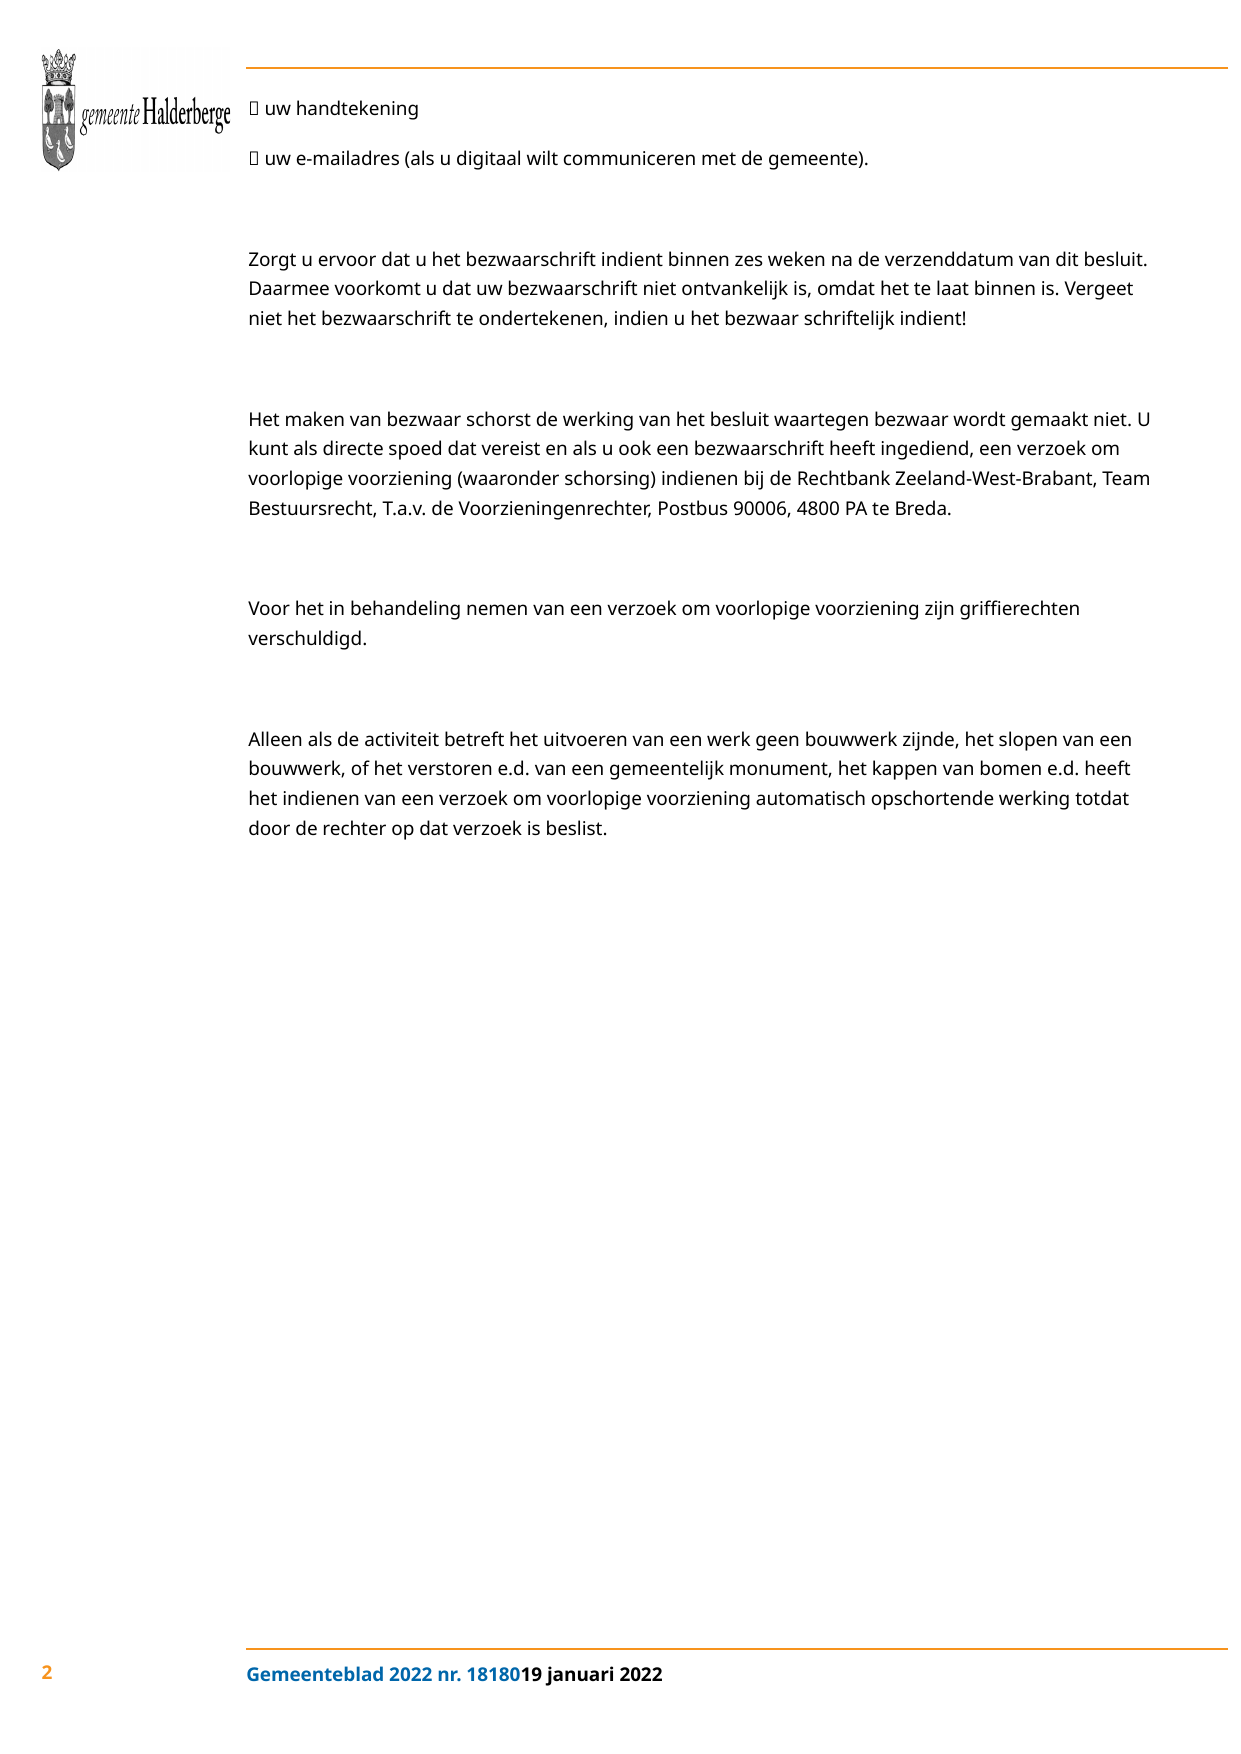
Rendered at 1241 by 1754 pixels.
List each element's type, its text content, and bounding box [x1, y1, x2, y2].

picture [41, 47, 231, 172]
text Voor het in behandeling nemen van een verzoek om voorlopige voorziening zijn griffierechten verschuldigd. [248, 596, 1152, 651]
text Alleen als de activiteit betreft het uitvoeren van een werk geen bouwwerk zijnde, het slopen van een bouwwerk, of het verstoren e.d. van een gemeentelijk monument, het kappen van bomen e.d. heeft het indienen van een verzoek om voorlopige voorziening automatisch opschortende werking totdat door de rechter op dat verzoek is beslist. [248, 726, 1152, 841]
text Het maken van bezwaar schorst de werking van het besluit waartegen bezwaar wordt gemaakt niet. U kunt als directe spoed dat vereist en als u ook een bezwaarschrift heeft ingediend, een verzoek om voorlopige voorziening (waaronder schorsing) indienen bij de Rechtbank Zeeland-West-Brabant, Team Bestuursrecht, T.a.v. de Voorzieningenrechter, Postbus 90006, 4800 PA te Breda. [248, 406, 1152, 521]
text  uw e-mailadres (als u digitaal wilt communiceren met de gemeente). [248, 145, 1152, 171]
text Zorgt u ervoor dat u het bezwaarschrift indient binnen zes weken na de verzenddatum van dit besluit. Daarmee voorkomt u dat uw bezwaarschrift niet ontvankelijk is, omdat het te laat binnen is. Vergeet niet het bezwaarschrift te ondertekenen, indien u het bezwaar schriftelijk indient! [248, 246, 1152, 331]
text  uw handtekening [248, 95, 1152, 121]
